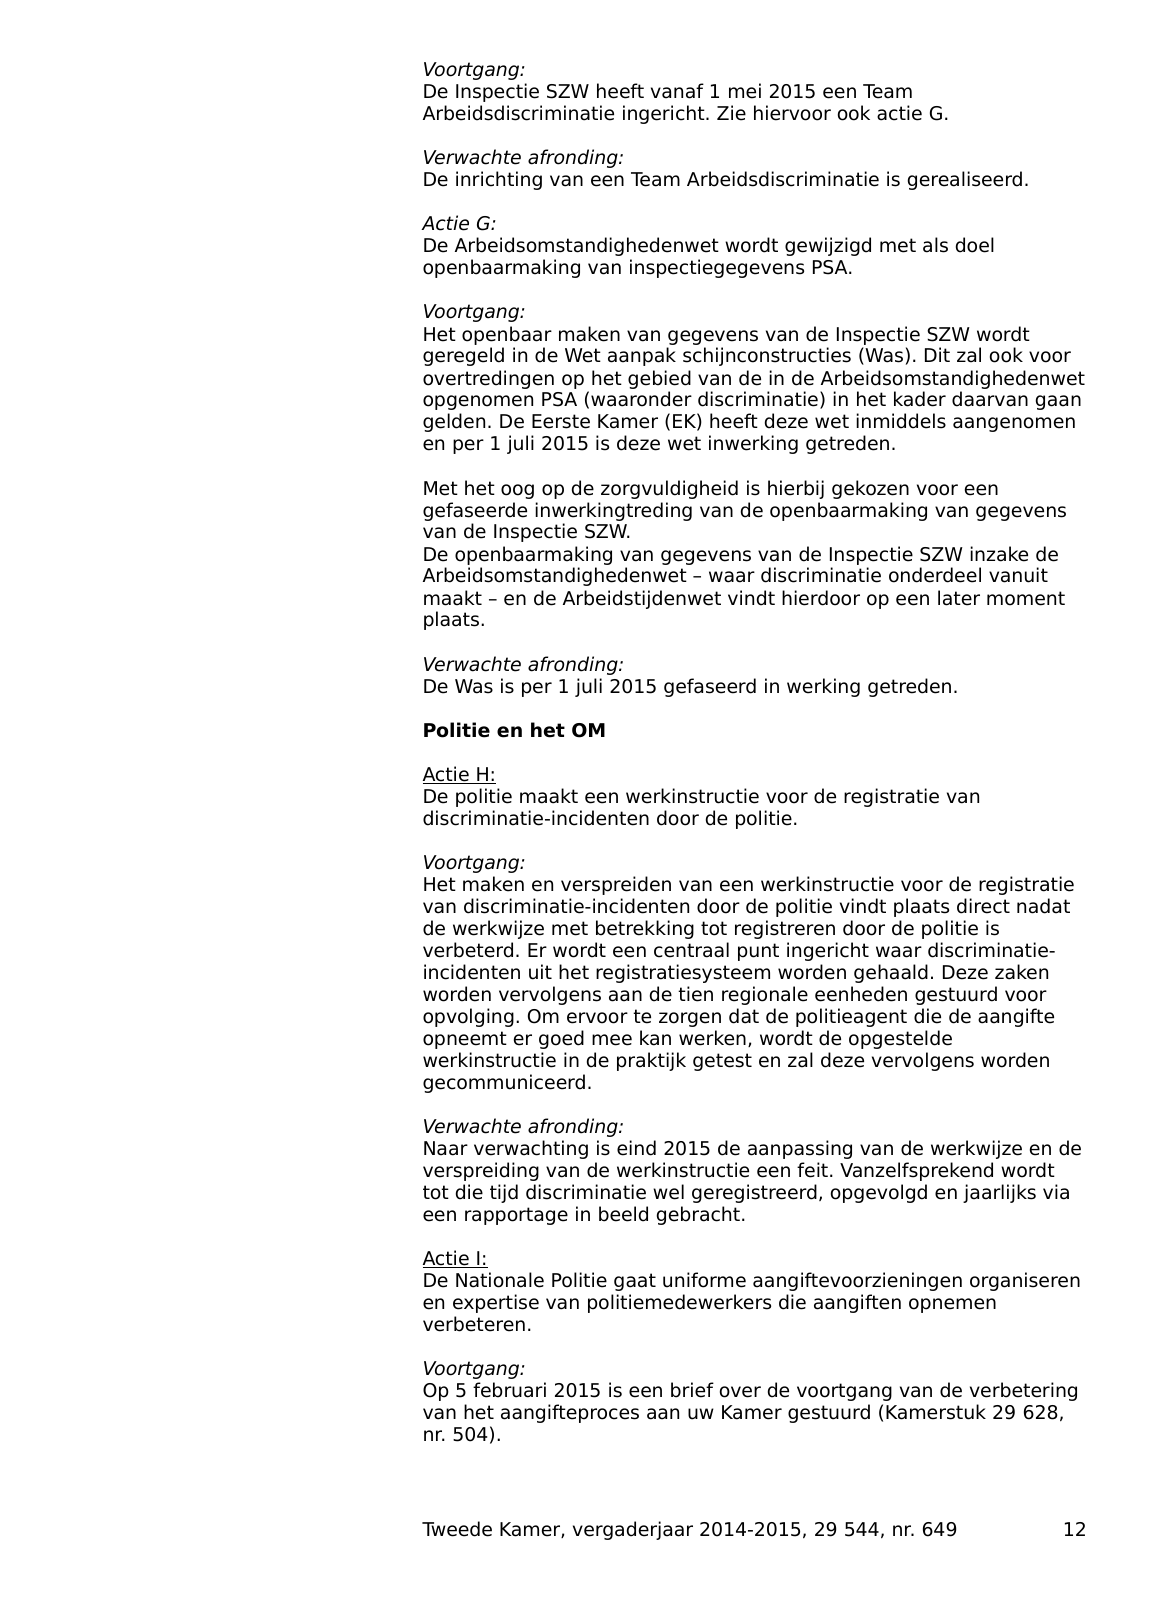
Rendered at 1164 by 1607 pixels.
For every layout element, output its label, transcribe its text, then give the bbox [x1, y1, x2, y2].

text De Was is per 1 juli 2015 gefaseerd in werking getreden. [422, 676, 1087, 697]
text Verwachte afronding: [422, 147, 1087, 169]
text De openbaarmaking van gegevens van de Inspectie SZW inzake de Arbeidsomstandighedenwet – waar discriminatie onderdeel vanuit maakt – en de Arbeidstijdenwet vindt hierdoor op een later moment plaats. [422, 543, 1087, 631]
text Met het oog op de zorgvuldigheid is hierbij gekozen voor een gefaseerde inwerkingtreding van de openbaarmaking van gegevens van de Inspectie SZW. [422, 477, 1087, 543]
text Het maken en verspreiden van een werkinstructie voor de registratie van discriminatie-incidenten door de politie vindt plaats direct nadat de werkwijze met betrekking tot registreren door de politie is verbeterd. Er wordt een centraal punt ingericht waar discriminatie-incidenten uit het registratiesysteem worden gehaald. Deze zaken worden vervolgens aan de tien regionale eenheden gestuurd voor opvolging. Om ervoor te zorgen dat de politieagent die de aangifte opneemt er goed mee kan werken, wordt de opgestelde werkinstructie in de praktijk getest en zal deze vervolgens worden gecommuniceerd. [422, 874, 1087, 1094]
text Het openbaar maken van gegevens van de Inspectie SZW wordt geregeld in de Wet aanpak schijnconstructies (Was). Dit zal ook voor overtredingen op het gebied van de in de Arbeidsomstandighedenwet opgenomen PSA (waaronder discriminatie) in het kader daarvan gaan gelden. De Eerste Kamer (EK) heeft deze wet inmiddels aangenomen en per 1 juli 2015 is deze wet inwerking getreden. [422, 323, 1087, 455]
text Voortgang: [422, 301, 1087, 323]
text Voortgang: [422, 1358, 1087, 1380]
text Actie G: [422, 213, 1087, 235]
text Op 5 februari 2015 is een brief over de voortgang van de verbetering van het aangifteproces aan uw Kamer gestuurd (Kamerstuk 29 628, nr. 504). [422, 1380, 1087, 1446]
text Actie H: [422, 764, 1087, 786]
text De politie maakt een werkinstructie voor de registratie van discriminatie-incidenten door de politie. [422, 786, 1087, 830]
text Voortgang: [422, 852, 1087, 874]
text De Nationale Politie gaat uniforme aangiftevoorzieningen organiseren en expertise van politiemedewerkers die aangiften opnemen verbeteren. [422, 1270, 1087, 1336]
text Verwachte afronding: [422, 653, 1087, 676]
text Actie I: [422, 1248, 1087, 1270]
text De inrichting van een Team Arbeidsdiscriminatie is gerealiseerd. [422, 169, 1087, 191]
text De Inspectie SZW heeft vanaf 1 mei 2015 een Team Arbeidsdiscriminatie ingericht. Zie hiervoor ook actie G. [422, 81, 1087, 125]
text Voortgang: [422, 59, 1087, 81]
text De Arbeidsomstandighedenwet wordt gewijzigd met als doel openbaarmaking van inspectiegegevens PSA. [422, 235, 1087, 279]
subtitle Politie en het OM [422, 720, 1087, 742]
text Verwachte afronding: [422, 1116, 1087, 1138]
text Naar verwachting is eind 2015 de aanpassing van de werkwijze en de verspreiding van de werkinstructie een feit. Vanzelfsprekend wordt tot die tijd discriminatie wel geregistreerd, opgevolgd en jaarlijks via een rapportage in beeld gebracht. [422, 1138, 1087, 1226]
